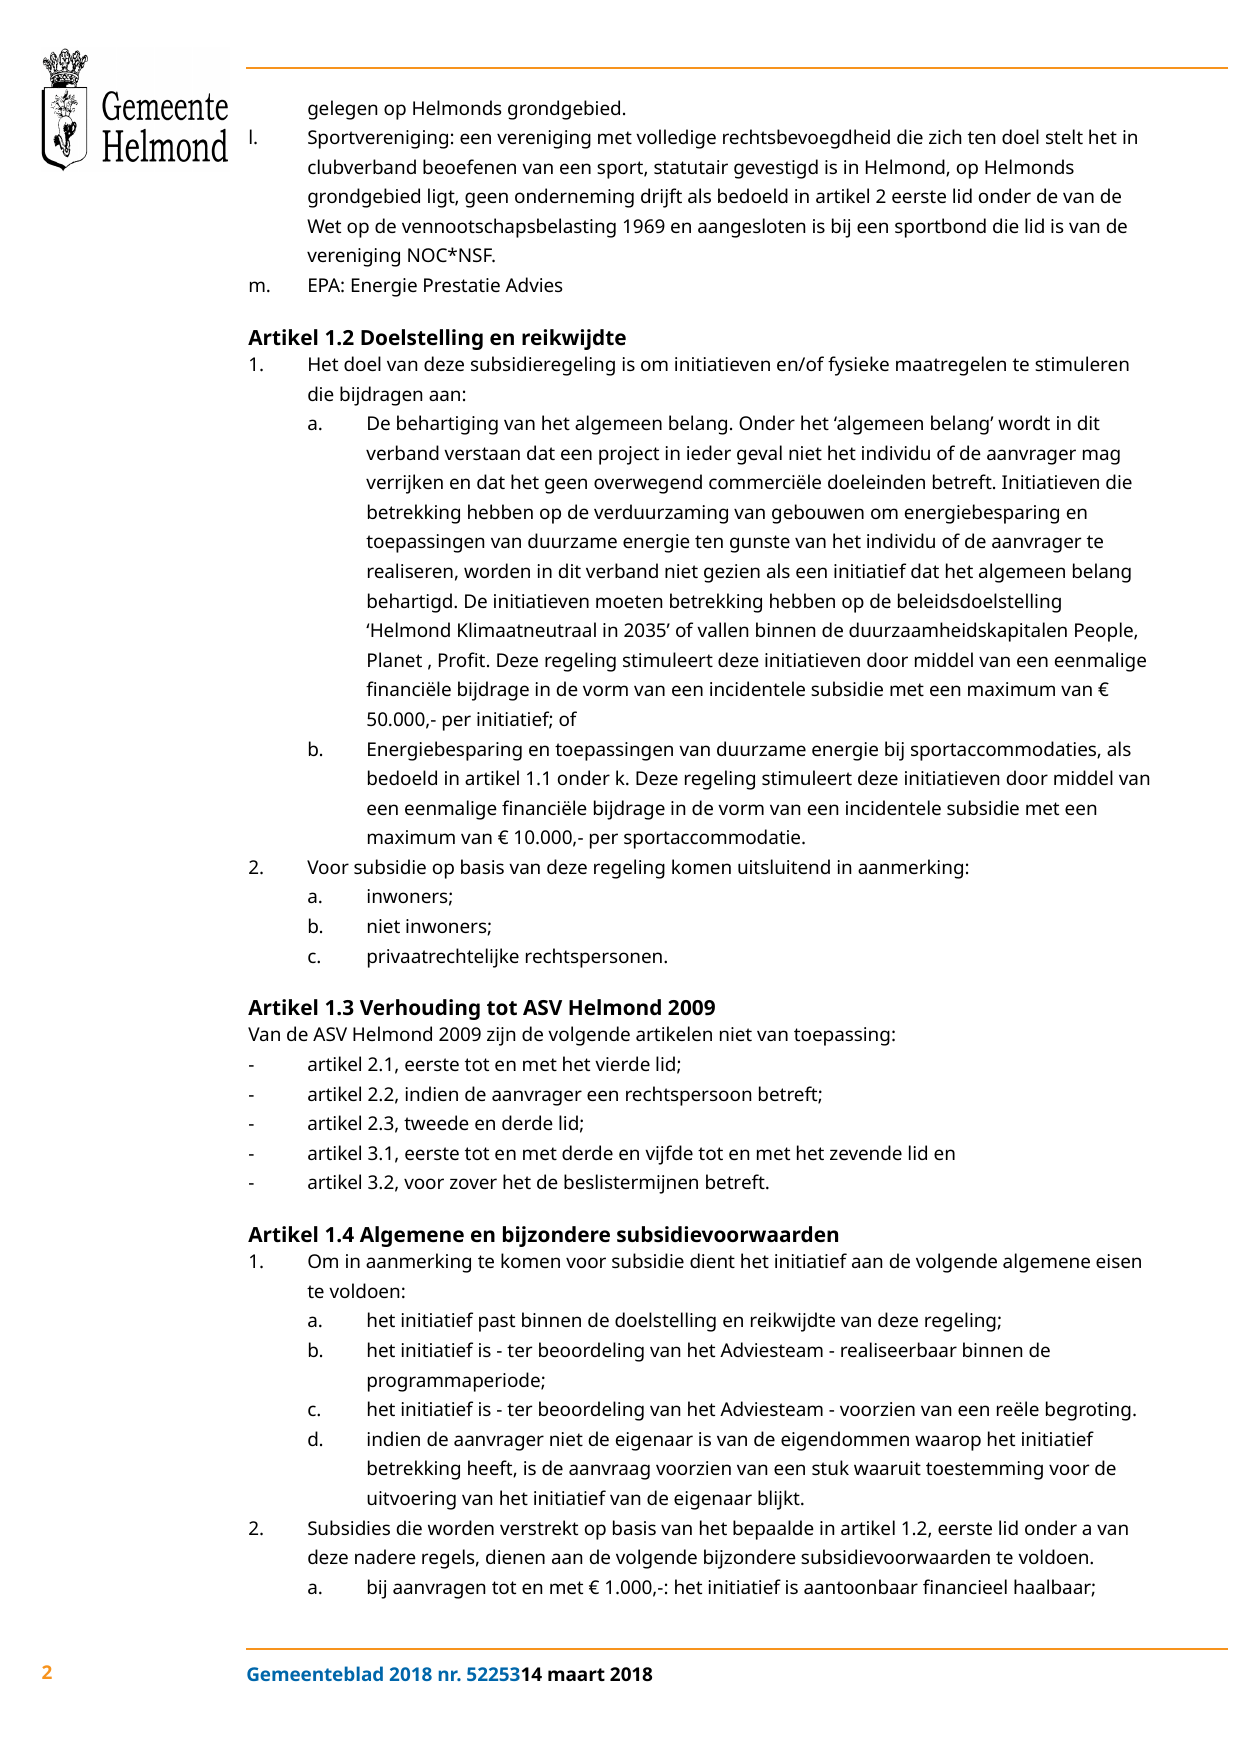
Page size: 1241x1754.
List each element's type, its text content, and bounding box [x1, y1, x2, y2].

list Sportvereniging: een vereniging met volledige rechtsbevoegdheid die zich ten doel stelt het in clubverband beoefenen van een sport, statutair gevestigd is in Helmond, op Helmonds grondgebied ligt, geen onderneming drijft als bedoeld in artikel 2 eerste lid onder de van de Wet op de vennootschapsbelasting 1969 en aangesloten is bij een sportbond die lid is van de vereniging NOC*NSF. [248, 124, 1152, 268]
picture [41, 47, 231, 172]
list Het doel van deze subsidieregeling is om initiatieven en/of fysieke maatregelen te stimuleren die bijdragen aan: [248, 351, 1152, 406]
list bij aanvragen tot en met € 1.000,-: het initiatief is aantoonbaar financieel haalbaar; [307, 1574, 1152, 1599]
list artikel 3.1, eerste tot en met derde en vijfde tot en met het zevende lid en [248, 1140, 1152, 1166]
list het initiatief past binnen de doelstelling en reikwijdte van deze regeling; [307, 1308, 1152, 1333]
list EPA: Energie Prestatie Advies [248, 272, 1152, 298]
text Artikel 1.3 Verhouding tot ASV Helmond 2009 [248, 993, 1152, 1022]
list inwoners; [307, 884, 1152, 909]
text Van de ASV Helmond 2009 zijn de volgende artikelen niet van toepassing: [248, 1022, 1152, 1047]
list het initiatief is - ter beoordeling van het Adviesteam - realiseerbaar binnen de programmaperiode; [307, 1337, 1152, 1392]
list artikel 2.1, eerste tot en met het vierde lid; [248, 1051, 1152, 1077]
list De behartiging van het algemeen belang. Onder het ‘algemeen belang’ wordt in dit verband verstaan dat een project in ieder geval niet het individu of de aanvrager mag verrijken en dat het geen overwegend commerciële doeleinden betreft. Initiatieven die betrekking hebben op de verduurzaming van gebouwen om energiebesparing en toepassingen van duurzame energie ten gunste van het individu of de aanvrager te realiseren, worden in dit verband niet gezien als een initiatief dat het algemeen belang behartigd. De initiatieven moeten betrekking hebben op de beleidsdoelstelling ‘Helmond Klimaatneutraal in 2035’ of vallen binnen de duurzaamheidskapitalen People, Planet , Profit. Deze regeling stimuleert deze initiatieven door middel van een eenmalige financiële bijdrage in de vorm van een incidentele subsidie met een maximum van € 50.000,- per initiatief; of [307, 410, 1152, 732]
list privaatrechtelijke rechtspersonen. [307, 943, 1152, 968]
list indien de aanvrager niet de eigenaar is van de eigendommen waarop het initiatief betrekking heeft, is de aanvraag voorzien van een stuk waaruit toestemming voor de uitvoering van het initiatief van de eigenaar blijkt. [307, 1426, 1152, 1511]
list artikel 2.2, indien de aanvrager een rechtspersoon betreft; [248, 1081, 1152, 1107]
list niet inwoners; [307, 913, 1152, 939]
list het initiatief is - ter beoordeling van het Adviesteam - voorzien van een reële begroting. [307, 1396, 1152, 1422]
list artikel 2.3, tweede en derde lid; [248, 1110, 1152, 1136]
list Energiebesparing en toepassingen van duurzame energie bij sportaccommodaties, als bedoeld in artikel 1.1 onder k. Deze regeling stimuleert deze initiatieven door middel van een eenmalige financiële bijdrage in de vorm van een incidentele subsidie met een maximum van € 10.000,- per sportaccommodatie. [307, 736, 1152, 850]
text Artikel 1.4 Algemene en bijzondere subsidievoorwaarden [248, 1220, 1152, 1248]
list Om in aanmerking te komen voor subsidie dient het initiatief aan de volgende algemene eisen te voldoen: [248, 1248, 1152, 1304]
list Subsidies die worden verstrekt op basis van het bepaalde in artikel 1.2, eerste lid onder a van deze nadere regels, dienen aan de volgende bijzondere subsidievoorwaarden te voldoen. [248, 1515, 1152, 1570]
text Artikel 1.2 Doelstelling en reikwijdte [248, 323, 1152, 351]
list gelegen op Helmonds grondgebied. [248, 95, 1152, 121]
list artikel 3.2, voor zover het de beslistermijnen betreft. [248, 1169, 1152, 1195]
list Voor subsidie op basis van deze regeling komen uitsluitend in aanmerking: [248, 854, 1152, 880]
